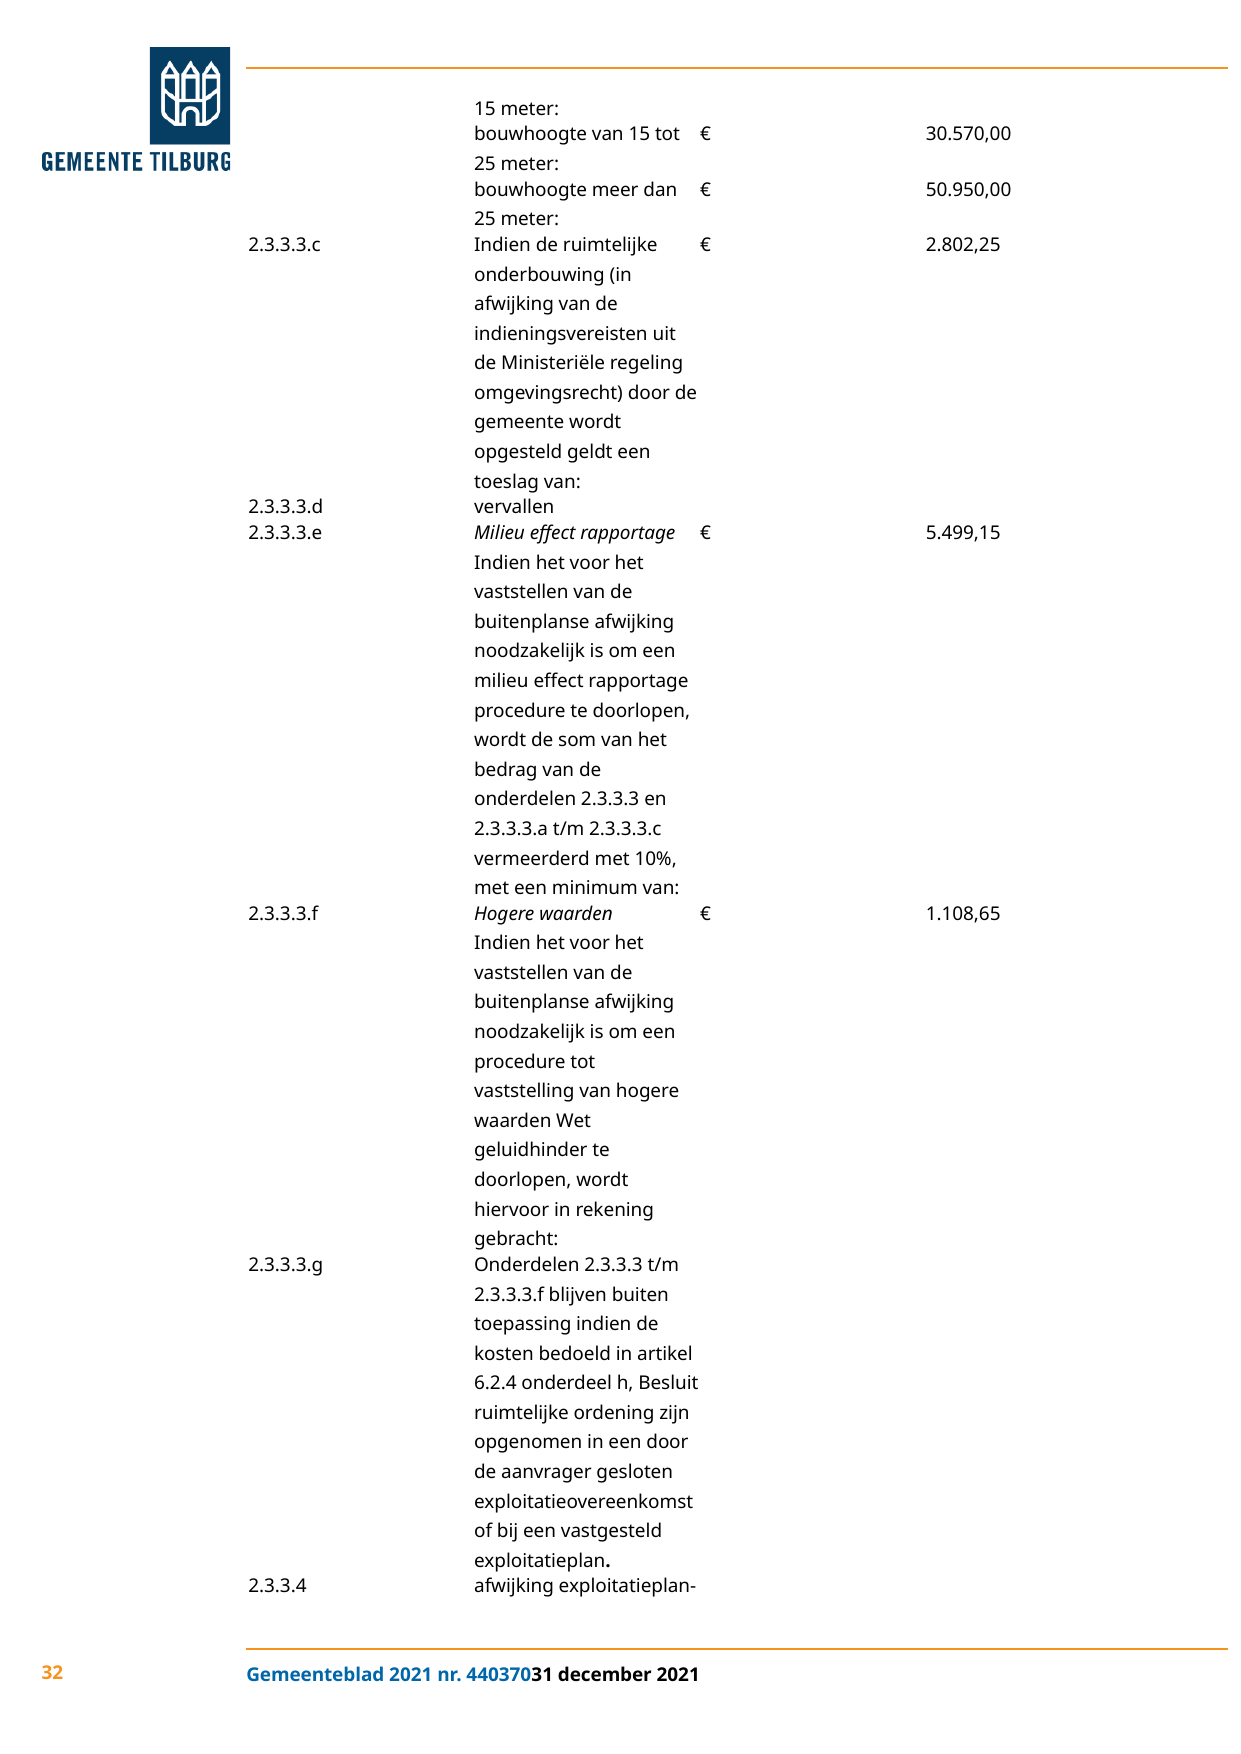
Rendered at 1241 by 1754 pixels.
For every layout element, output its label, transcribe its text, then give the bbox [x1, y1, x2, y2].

table_cell [700, 494, 926, 519]
table_cell Indien de ruimtelijke onderbouwing (in afwijking van de indieningsvereisten uit de Ministeriële regeling omgevingsrecht) door de gemeente wordt opgesteld geldt een toeslag van: [474, 231, 700, 493]
table_cell 2.802,25 [926, 231, 1152, 493]
table_cell [926, 494, 1152, 519]
table_cell afwijking exploitatieplan- [474, 1573, 700, 1598]
table_cell 15 meter: [474, 95, 700, 121]
table_cell [248, 95, 474, 121]
table_cell Onderdelen 2.3.3.3 t/m 2.3.3.3.f blijven buiten toepassing indien de kosten bedoeld in artikel 6.2.4 onderdeel h, Besluit ruimtelijke ordening zijn opgenomen in een door de aanvrager gesloten exploitatieovereenkomst of bij een vastgesteld exploitatieplan. [474, 1251, 700, 1573]
table_cell Hogere waarden Indien het voor het vaststellen van de buitenplanse afwijking noodzakelijk is om een procedure tot vaststelling van hogere waarden Wet geluidhinder te doorlopen, wordt hiervoor in rekening gebracht: [474, 900, 700, 1251]
table_cell 2.3.3.3.e [248, 519, 474, 900]
table_cell bouwhoogte meer dan 25 meter: [474, 176, 700, 231]
table_cell [700, 1573, 926, 1598]
table_cell 2.3.3.3.g [248, 1251, 474, 1573]
table_cell € [700, 121, 926, 176]
table_cell [926, 95, 1152, 121]
table_cell 2.3.3.3.c [248, 231, 474, 493]
table_cell € [700, 900, 926, 1251]
table_cell [248, 121, 474, 176]
table_cell € [700, 519, 926, 900]
table_cell [700, 95, 926, 121]
table_cell [926, 1251, 1152, 1573]
table_cell [926, 1573, 1152, 1598]
table_cell bouwhoogte van 15 tot 25 meter: [474, 121, 700, 176]
table_cell € [700, 176, 926, 231]
table_cell [700, 1251, 926, 1573]
table_cell 2.3.3.3.f [248, 900, 474, 1251]
table_cell Milieu effect rapportage Indien het voor het vaststellen van de buitenplanse afwijking noodzakelijk is om een milieu effect rapportage procedure te doorlopen, wordt de som van het bedrag van de onderdelen 2.3.3.3 en 2.3.3.3.a t/m 2.3.3.3.c vermeerderd met 10%, met een minimum van: [474, 519, 700, 900]
table_cell 30.570,00 [926, 121, 1152, 176]
table_cell vervallen [474, 494, 700, 519]
table_cell € [700, 231, 926, 493]
table_cell 50.950,00 [926, 176, 1152, 231]
picture [41, 47, 231, 172]
table_cell 1.108,65 [926, 900, 1152, 1251]
table_cell 5.499,15 [926, 519, 1152, 900]
table_cell [248, 176, 474, 231]
table_cell 2.3.3.4 [248, 1573, 474, 1598]
table_cell 2.3.3.3.d [248, 494, 474, 519]
